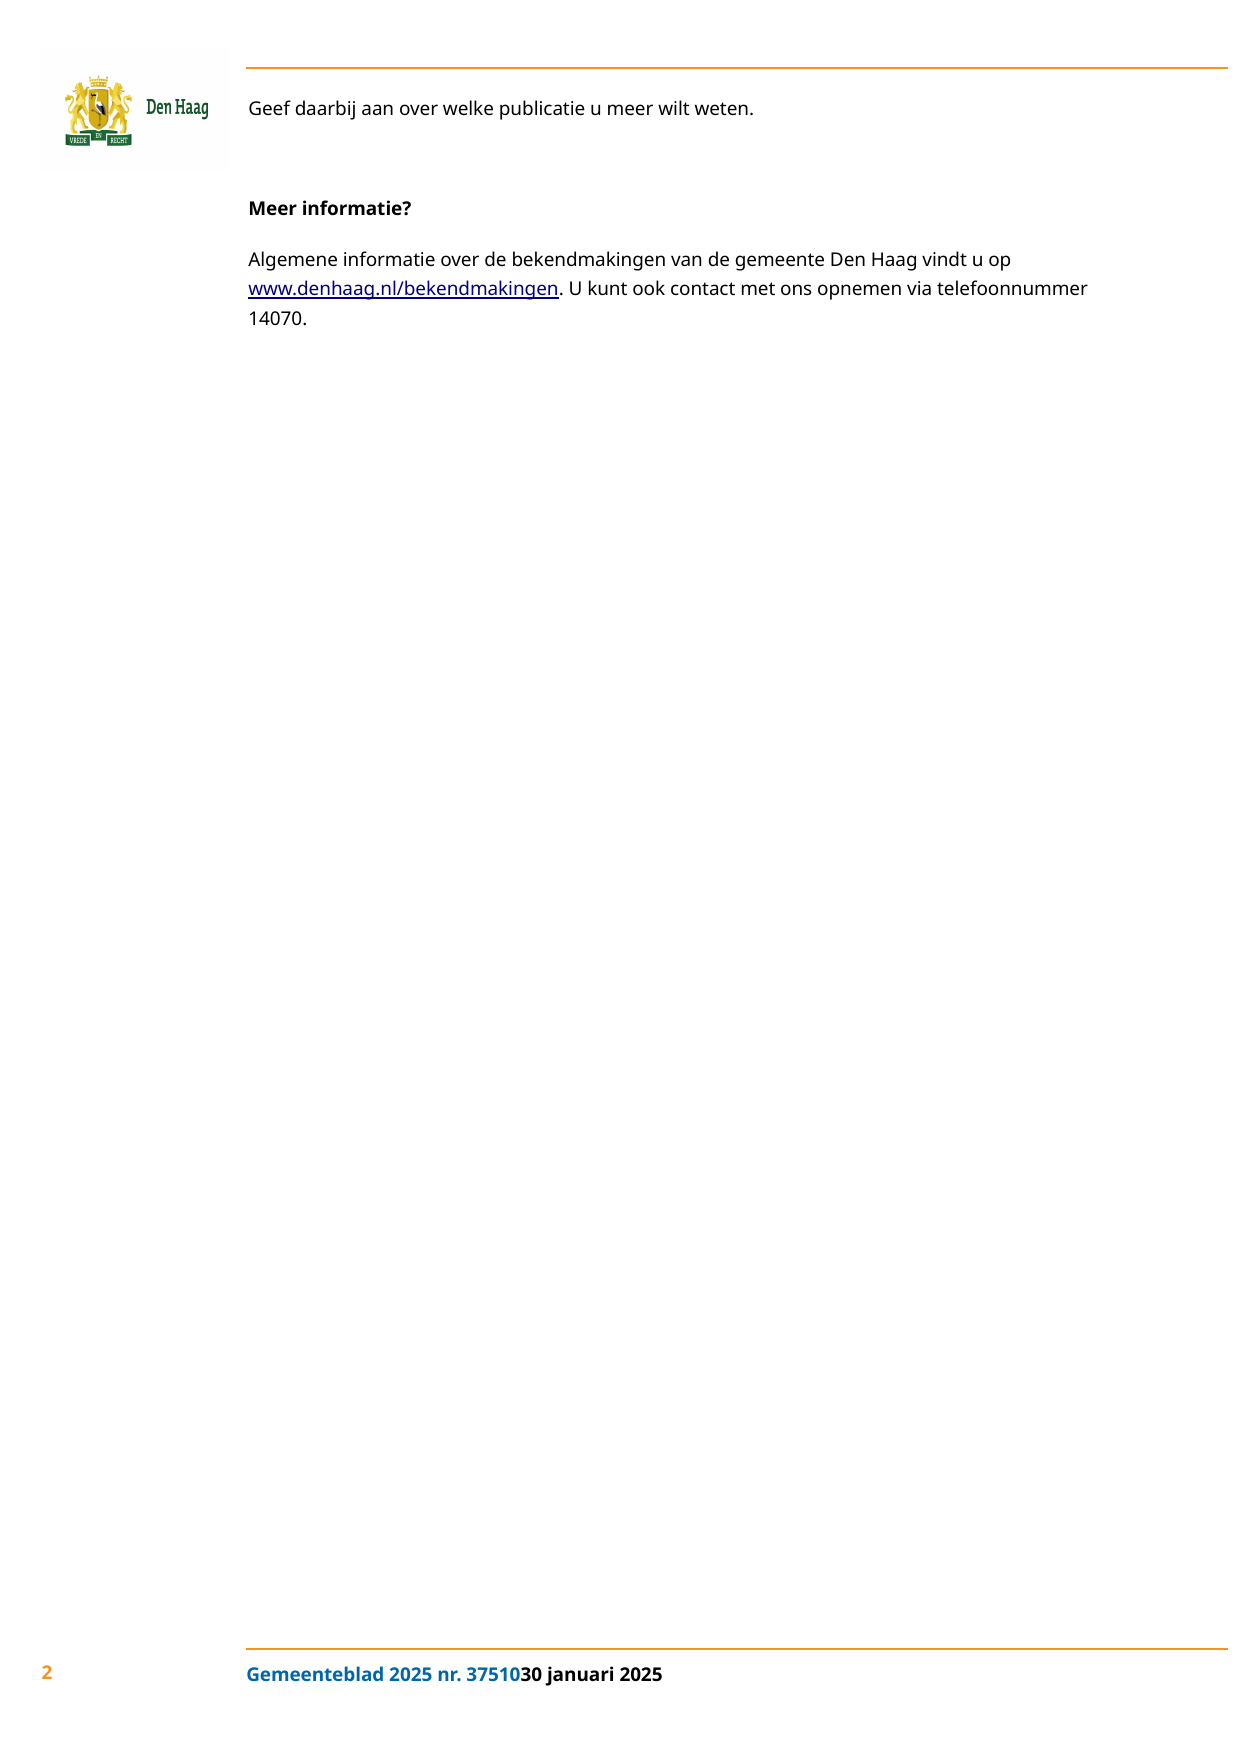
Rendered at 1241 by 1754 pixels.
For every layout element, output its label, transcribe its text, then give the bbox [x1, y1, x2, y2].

text Algemene informatie over de bekendmakingen van de gemeente Den Haag vindt u op www.denhaag.nl/bekendmakingen. U kunt ook contact met ons opnemen via telefoonnummer 14070. [248, 246, 1152, 331]
text Geef daarbij aan over welke publicatie u meer wilt weten. [248, 95, 1152, 121]
picture [41, 47, 231, 172]
text Meer informatie? [248, 196, 1152, 221]
